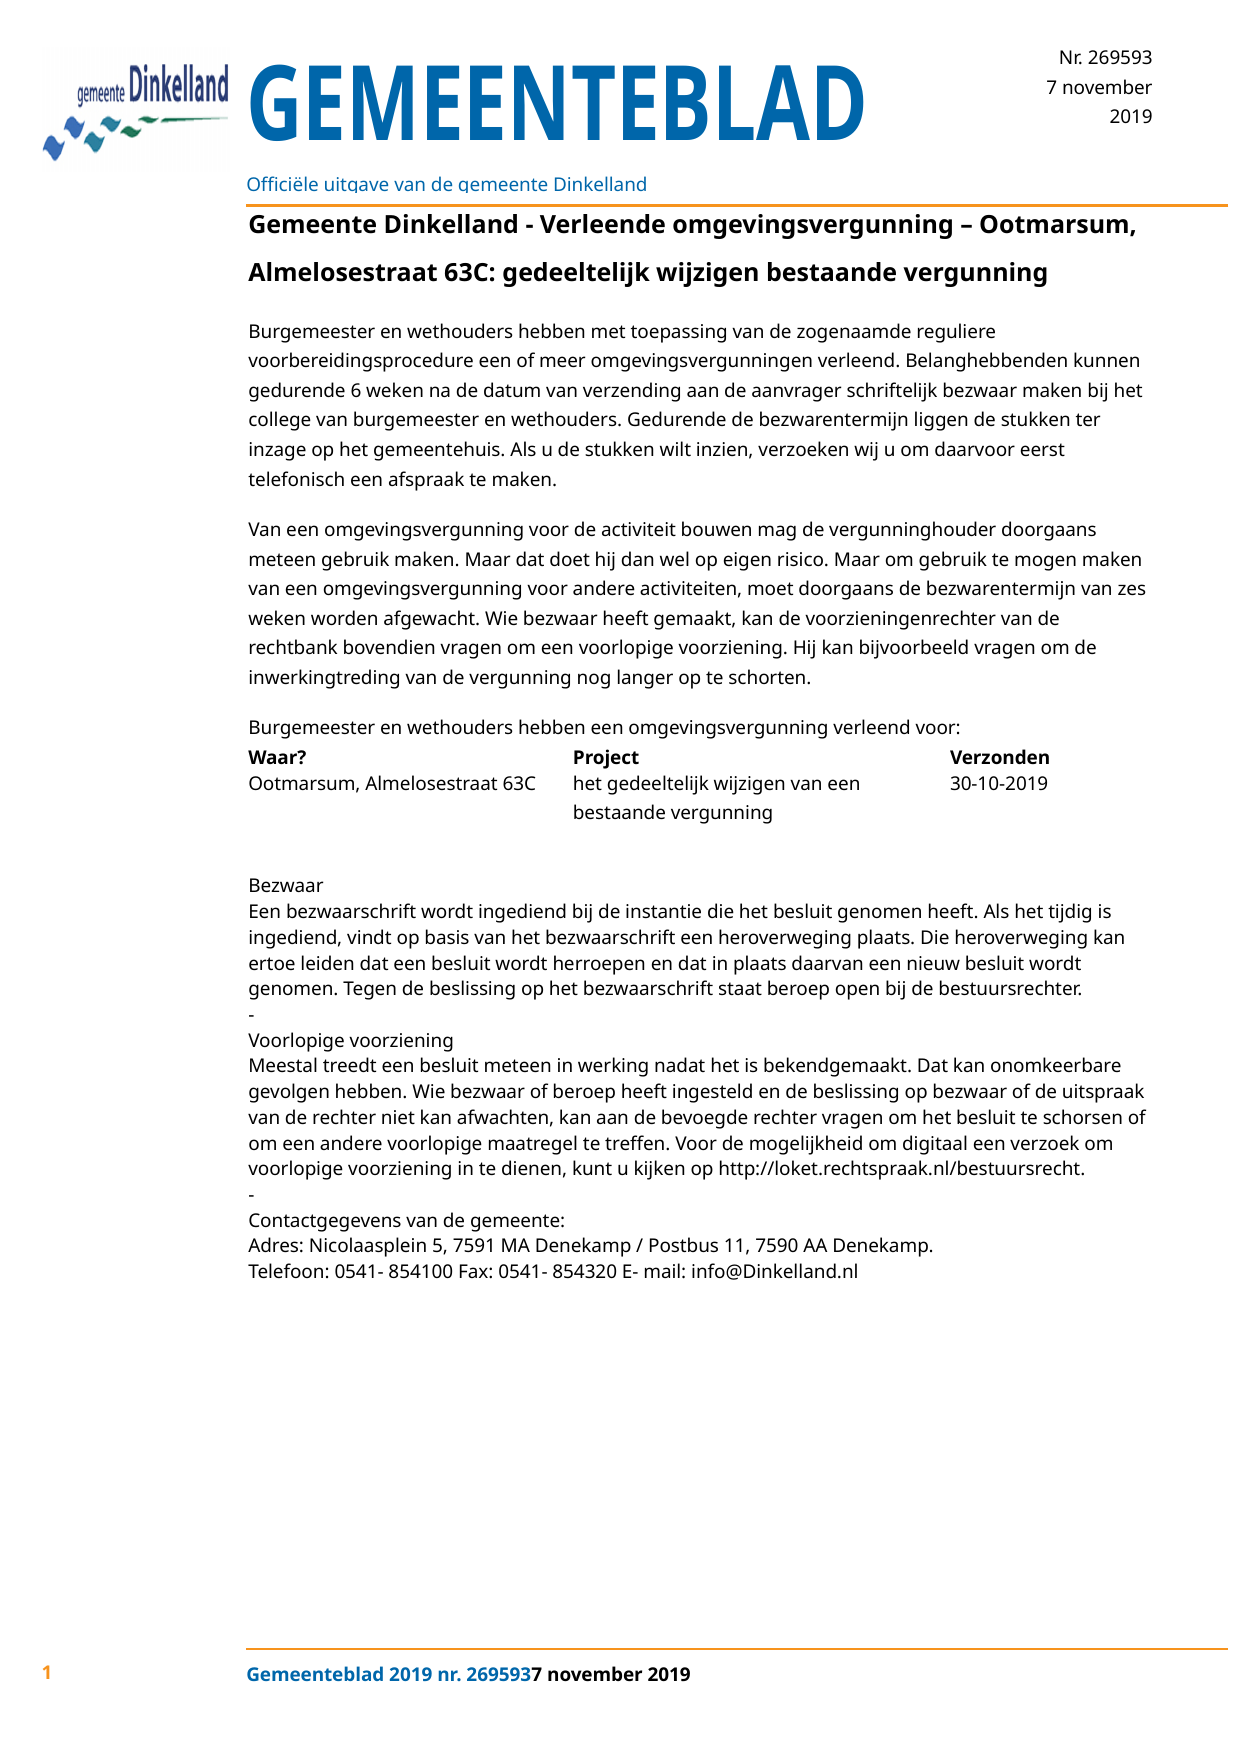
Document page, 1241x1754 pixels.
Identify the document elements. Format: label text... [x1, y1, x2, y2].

text Gemeente Dinkelland - Verleende omgevingsvergunning – Ootmarsum, Almelosestraat 63C: gedeeltelijk wijzigen bestaande vergunning [248, 207, 1152, 288]
table_header Verzonden [950, 744, 1152, 770]
text - [248, 1181, 1152, 1207]
text Burgemeester en wethouders hebben met toepassing van de zogenaamde reguliere voorbereidingsprocedure een of meer omgevingsvergunningen verleend. Belanghebbenden kunnen gedurende 6 weken na de datum van verzending aan de aanvrager schriftelijk bezwaar maken bij het college van burgemeester en wethouders. Gedurende de bezwarentermijn liggen de stukken ter inzage op het gemeentehuis. Als u de stukken wilt inzien, verzoeken wij u om daarvoor eerst telefonisch een afspraak te maken. [248, 318, 1152, 492]
text Voorlopige voorziening [248, 1027, 1152, 1053]
picture [41, 47, 231, 172]
text Een bezwaarschrift wordt ingediend bij de instantie die het besluit genomen heeft. Als het tijdig is ingediend, vindt op basis van het bezwaarschrift een heroverweging plaats. Die heroverweging kan ertoe leiden dat een besluit wordt herroepen en dat in plaats daarvan een nieuw besluit wordt genomen. Tegen de beslissing op het bezwaarschrift staat beroep open bij de bestuursrechter. [248, 898, 1152, 1001]
text Burgemeester en wethouders hebben een omgevingsvergunning verleend voor: [248, 714, 1152, 740]
text Van een omgevingsvergunning voor de activiteit bouwen mag de vergunninghouder doorgaans meteen gebruik maken. Maar dat doet hij dan wel op eigen risico. Maar om gebruik te mogen maken van een omgevingsvergunning voor andere activiteiten, moet doorgaans de bezwarentermijn van zes weken worden afgewacht. Wie bezwaar heeft gemaakt, kan de voorzieningenrechter van de rechtbank bovendien vragen om een voorlopige voorziening. Hij kan bijvoorbeeld vragen om de inwerkingtreding van de vergunning nog langer op te schorten. [248, 516, 1152, 690]
table_header Project [573, 744, 950, 770]
table_cell Ootmarsum, Almelosestraat 63C [248, 770, 573, 825]
table_header Waar? [248, 744, 573, 770]
text Meestal treedt een besluit meteen in werking nadat het is bekendgemaakt. Dat kan onomkeerbare gevolgen hebben. Wie bezwaar of beroep heeft ingesteld en de beslissing op bezwaar of de uitspraak van de rechter niet kan afwachten, kan aan de bevoegde rechter vragen om het besluit te schorsen of om een andere voorlopige maatregel te treffen. Voor de mogelijkheid om digitaal een verzoek om voorlopige voorziening in te dienen, kunt u kijken op http://loket.rechtspraak.nl/bestuursrecht. [248, 1053, 1152, 1181]
table_cell 30-10-2019 [950, 770, 1152, 825]
text Contactgegevens van de gemeente: [248, 1207, 1152, 1233]
text Telefoon: 0541- 854100 Fax: 0541- 854320 E- mail: info@Dinkelland.nl [248, 1258, 1152, 1284]
text Bezwaar [248, 872, 1152, 898]
text Adres: Nicolaasplein 5, 7591 MA Denekamp / Postbus 11, 7590 AA Denekamp. [248, 1233, 1152, 1258]
text - [248, 1001, 1152, 1027]
table_cell het gedeeltelijk wijzigen van een bestaande vergunning [573, 770, 950, 825]
